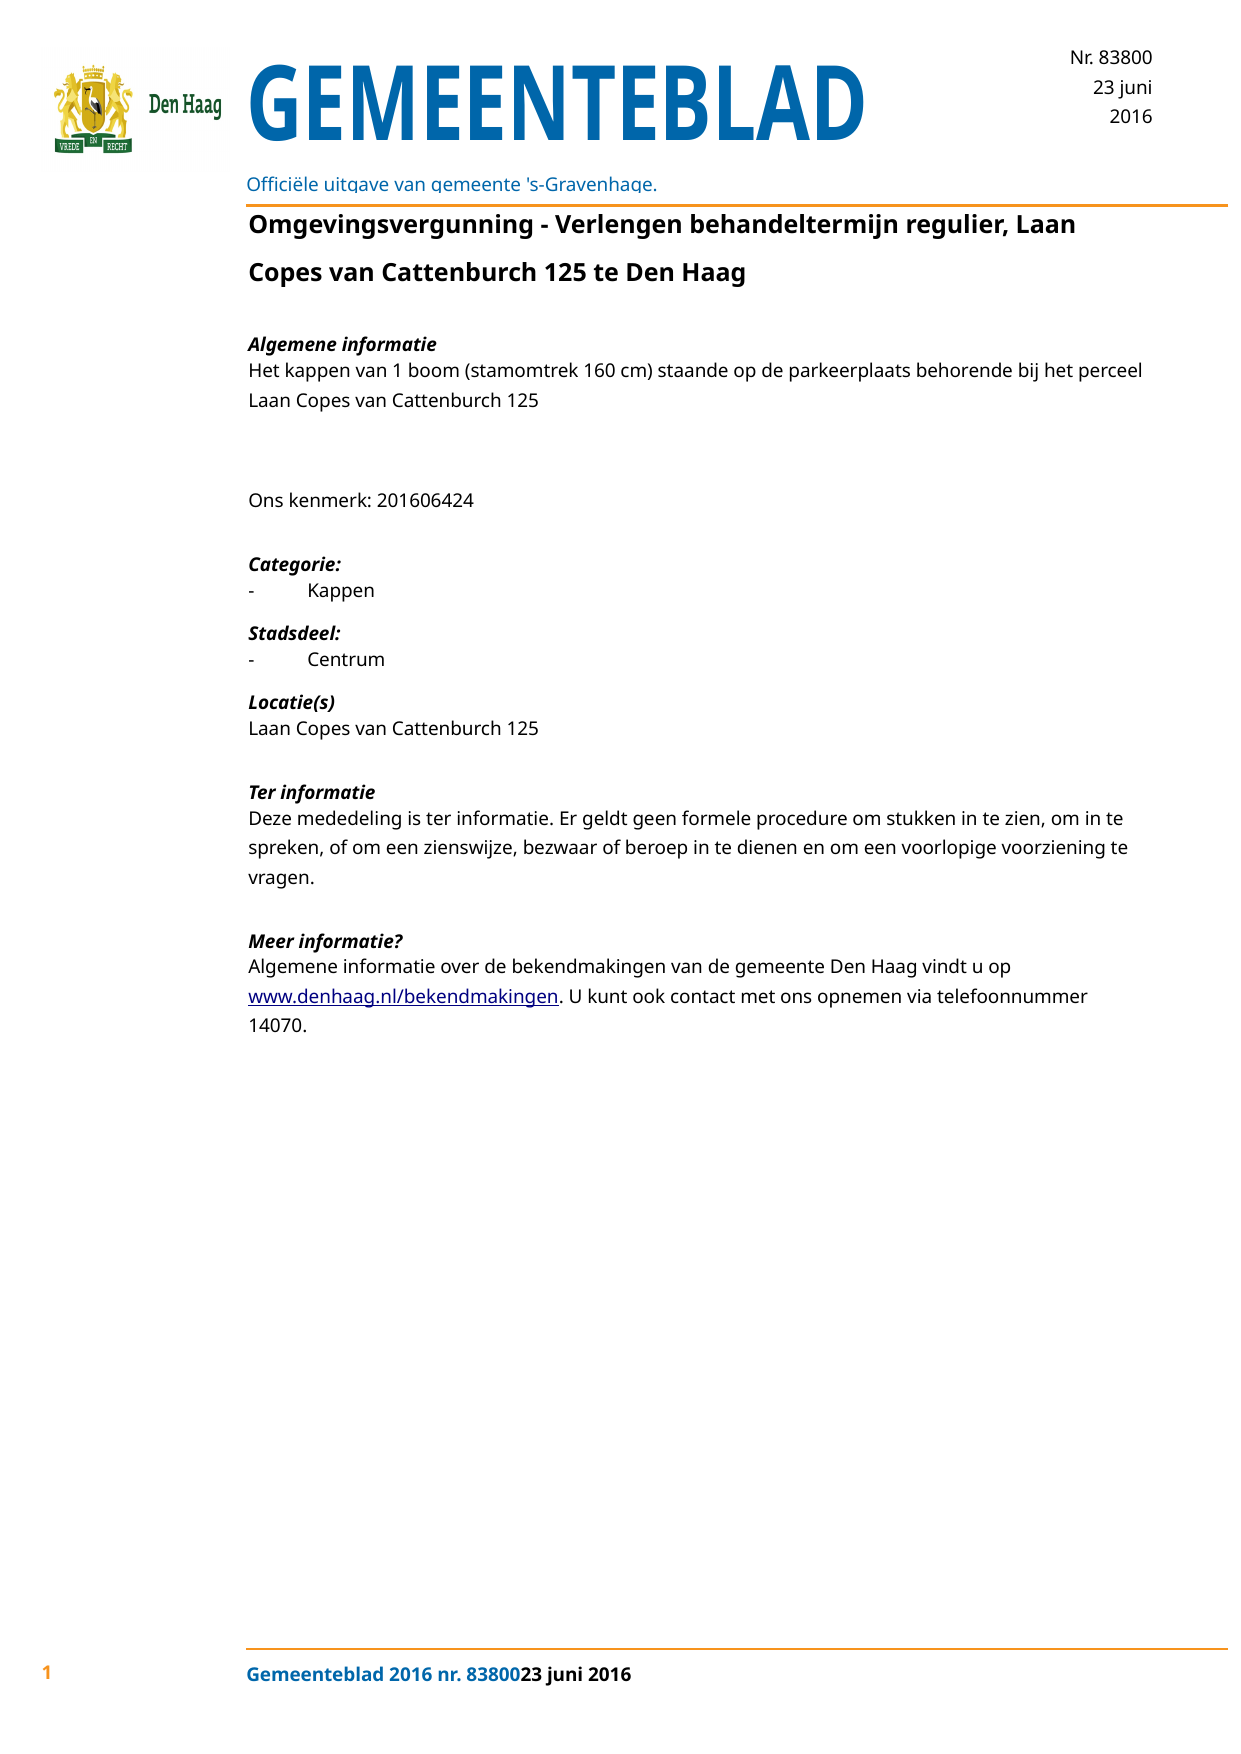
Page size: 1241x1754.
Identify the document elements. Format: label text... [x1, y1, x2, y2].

text Algemene informatie over de bekendmakingen van de gemeente Den Haag vindt u op www.denhaag.nl/bekendmakingen. U kunt ook contact met ons opnemen via telefoonnummer 14070. [248, 953, 1152, 1038]
text Ter informatie [248, 779, 1152, 805]
text Locatie(s) [248, 689, 1152, 715]
text Algemene informatie [248, 331, 1152, 357]
text Stadsdeel: [248, 620, 1152, 646]
text Het kappen van 1 boom (stamomtrek 160 cm) staande op de parkeerplaats behorende bij het perceel Laan Copes van Cattenburch 125 [248, 357, 1152, 412]
text Deze mededeling is ter informatie. Er geldt geen formele procedure om stukken in te zien, om in te spreken, of om een zienswijze, bezwaar of beroep in te dienen en om een voorlopige voorziening te vragen. [248, 805, 1152, 889]
text Omgevingsvergunning - Verlengen behandeltermijn regulier, Laan Copes van Cattenburch 125 te Den Haag [248, 207, 1152, 288]
text Ons kenmerk: 201606424 [248, 488, 1152, 513]
list Kappen [248, 577, 1152, 603]
list Centrum [248, 646, 1152, 672]
text Categorie: [248, 552, 1152, 577]
picture [41, 47, 231, 172]
text Laan Copes van Cattenburch 125 [248, 715, 1152, 741]
text Meer informatie? [248, 928, 1152, 953]
